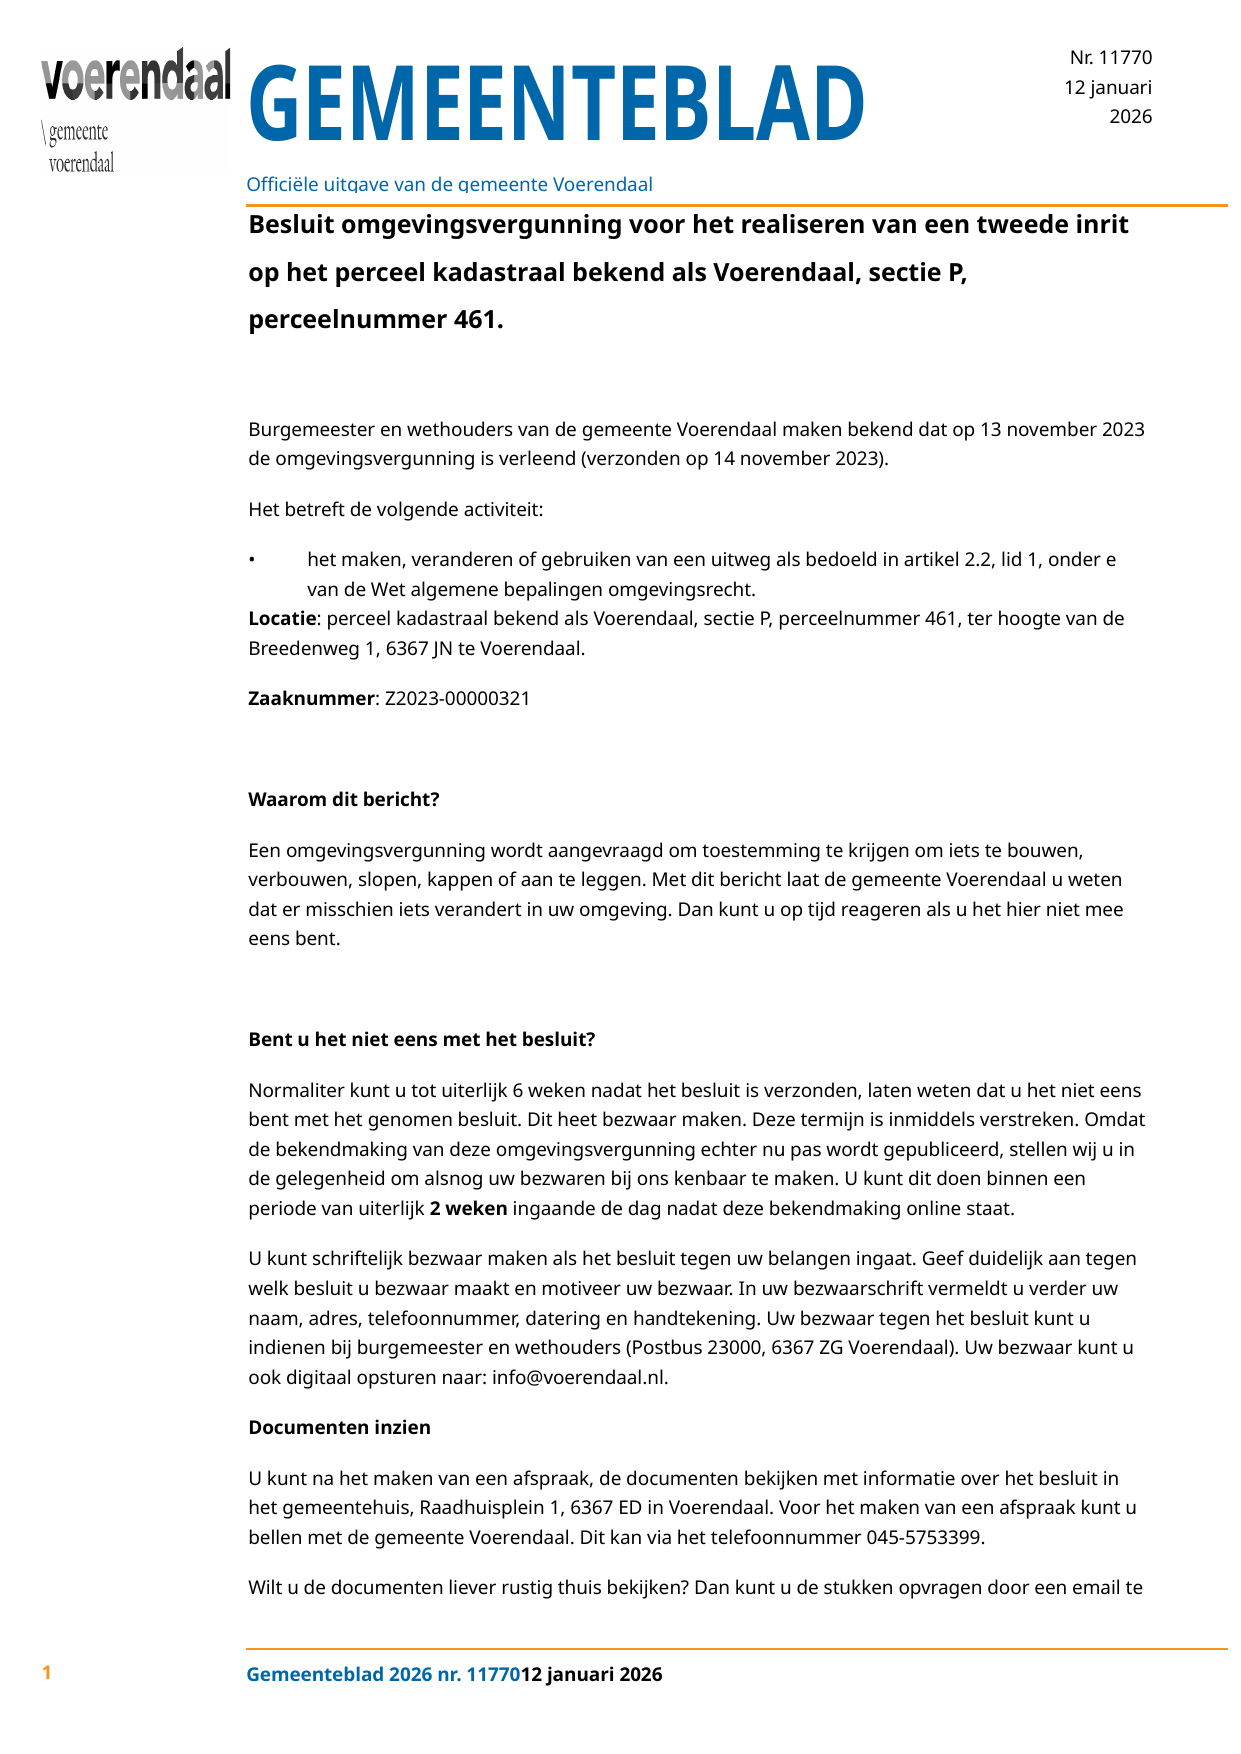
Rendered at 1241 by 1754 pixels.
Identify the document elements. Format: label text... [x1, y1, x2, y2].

text Het betreft de volgende activiteit: [248, 496, 1152, 522]
text U kunt schriftelijk bezwaar maken als het besluit tegen uw belangen ingaat. Geef duidelijk aan tegen welk besluit u bezwaar maakt en motiveer uw bezwaar. In uw bezwaarschrift vermeldt u verder uw naam, adres, telefoonnummer, datering en handtekening. Uw bezwaar tegen het besluit kunt u indienen bij burgemeester en wethouders (Postbus 23000, 6367 ZG Voerendaal). Uw bezwaar kunt u ook digitaal opsturen naar: info@voerendaal.nl. [248, 1246, 1152, 1389]
text Bent u het niet eens met het besluit? [248, 1026, 1152, 1052]
text Zaaknummer: Z2023-00000321 [248, 686, 1152, 711]
text Besluit omgevingsvergunning voor het realiseren van een tweede inrit op het perceel kadastraal bekend als Voerendaal, sectie P, perceelnummer 461. [248, 207, 1152, 336]
text Documenten inzien [248, 1414, 1152, 1440]
text Burgemeester en wethouders van de gemeente Voerendaal maken bekend dat op 13 november 2023 de omgevingsvergunning is verleend (verzonden op 14 november 2023). [248, 416, 1152, 471]
text Normaliter kunt u tot uiterlijk 6 weken nadat het besluit is verzonden, laten weten dat u het niet eens bent met het genomen besluit. Dit heet bezwaar maken. Deze termijn is inmiddels verstreken. Omdat de bekendmaking van deze omgevingsvergunning echter nu pas wordt gepubliceerd, stellen wij u in de gelegenheid om alsnog uw bezwaren bij ons kenbaar te maken. U kunt dit doen binnen een periode van uiterlijk 2 weken ingaande de dag nadat deze bekendmaking online staat. [248, 1077, 1152, 1221]
text U kunt na het maken van een afspraak, de documenten bekijken met informatie over het besluit in het gemeentehuis, Raadhuisplein 1, 6367 ED in Voerendaal. Voor het maken van een afspraak kunt u bellen met de gemeente Voerendaal. Dit kan via het telefoonnummer 045-5753399. [248, 1465, 1152, 1549]
text Locatie: perceel kadastraal bekend als Voerendaal, sectie P, perceelnummer 461, ter hoogte van de Breedenweg 1, 6367 JN te Voerendaal. [248, 606, 1152, 661]
list het maken, veranderen of gebruiken van een uitweg als bedoeld in artikel 2.2, lid 1, onder e van de Wet algemene bepalingen omgevingsrecht. [248, 546, 1152, 602]
text Waarom dit bericht? [248, 786, 1152, 812]
picture [41, 47, 231, 172]
text Wilt u de documenten liever rustig thuis bekijken? Dan kunt u de stukken opvragen door een email te [248, 1574, 1152, 1600]
text Een omgevingsvergunning wordt aangevraagd om toestemming te krijgen om iets te bouwen, verbouwen, slopen, kappen of aan te leggen. Met dit bericht laat de gemeente Voerendaal u weten dat er misschien iets verandert in uw omgeving. Dan kunt u op tijd reageren als u het hier niet mee eens bent. [248, 837, 1152, 951]
